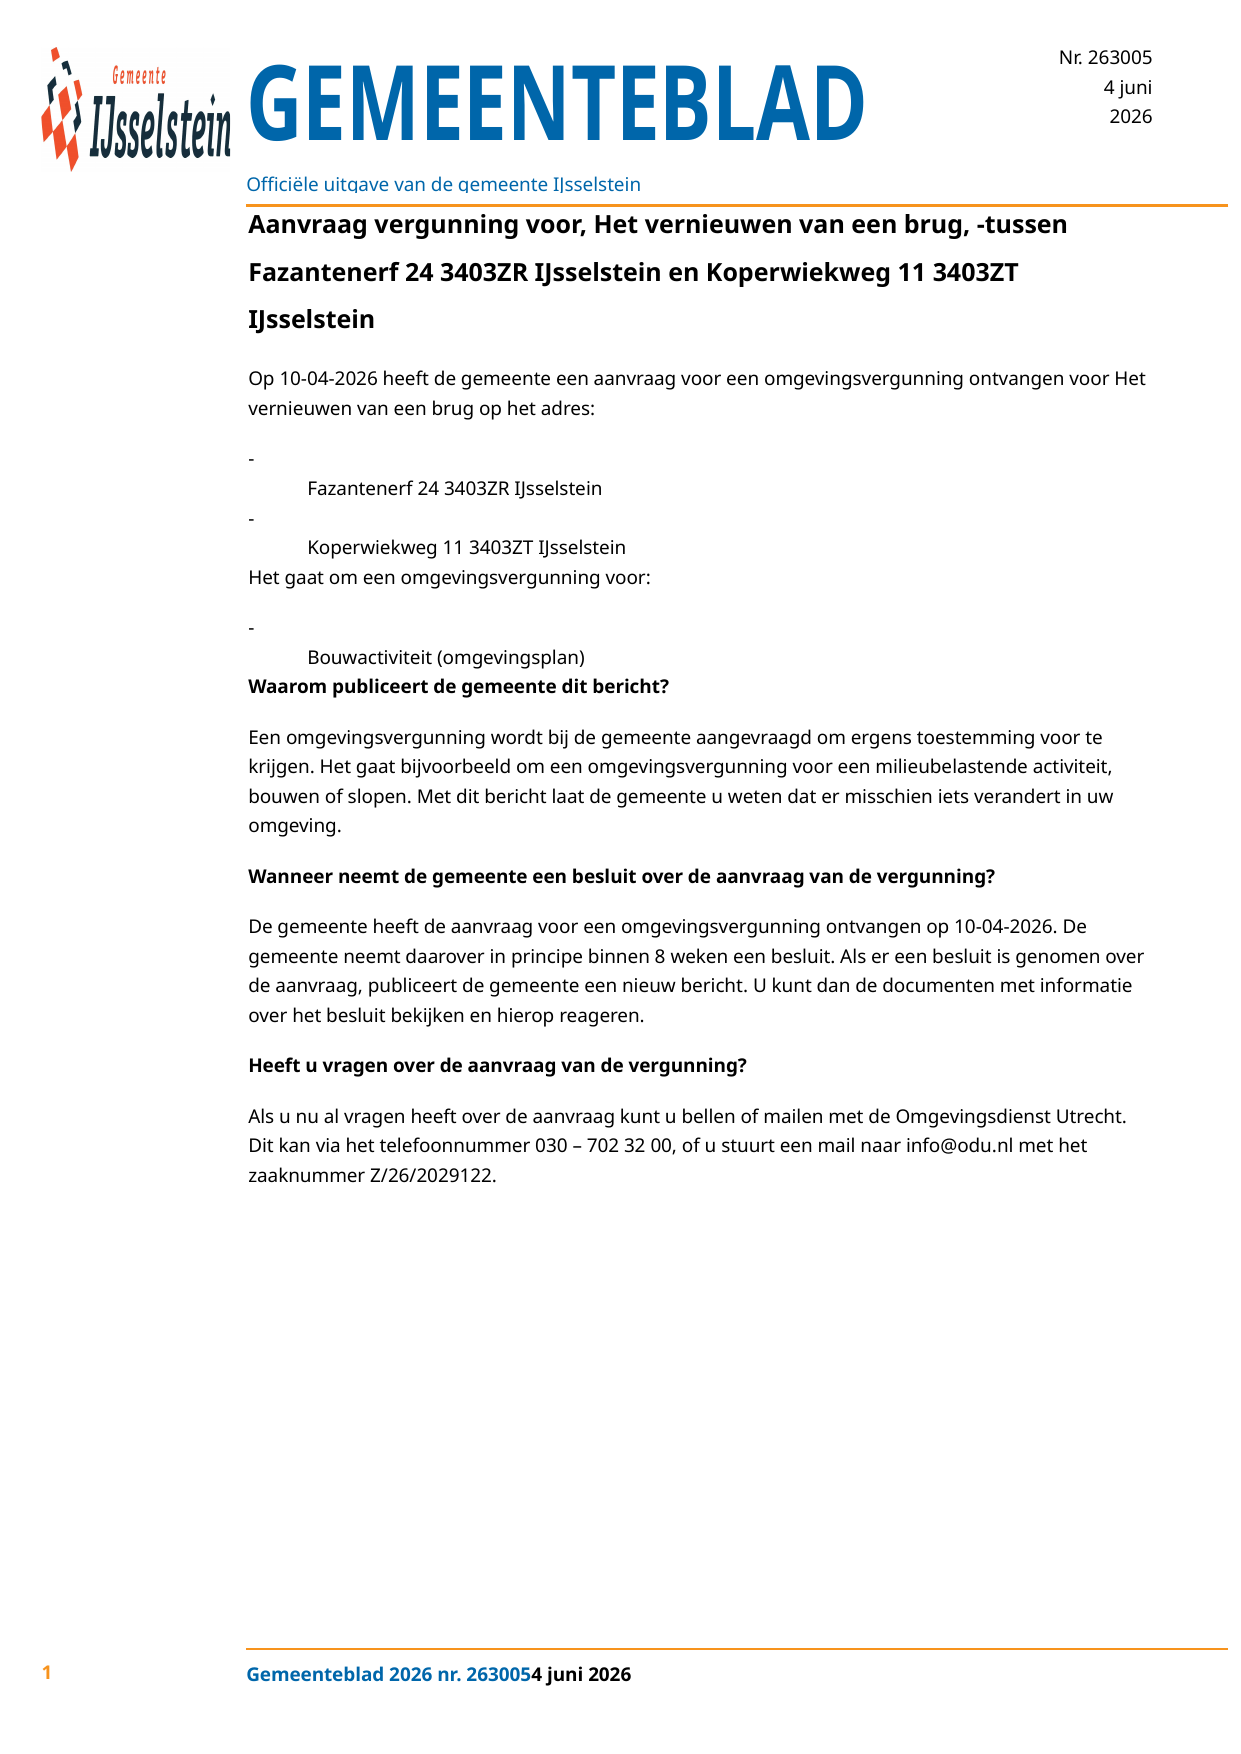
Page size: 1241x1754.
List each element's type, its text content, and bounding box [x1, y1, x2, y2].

text Als u nu al vragen heeft over de aanvraag kunt u bellen of mailen met de Omgevingsdienst Utrecht. Dit kan via het telefoonnummer 030 – 702 32 00, of u stuurt een mail naar info@odu.nl met het zaaknummer Z/26/2029122. [248, 1103, 1152, 1188]
text Wanneer neemt de gemeente een besluit over de aanvraag van de vergunning? [248, 863, 1152, 889]
text De gemeente heeft de aanvraag voor een omgevingsvergunning ontvangen op 10-04-2026. De gemeente neemt daarover in principe binnen 8 weken een besluit. Als er een besluit is genomen over de aanvraag, publiceert de gemeente een nieuw bericht. U kunt dan de documenten met informatie over het besluit bekijken en hierop reageren. [248, 913, 1152, 1028]
text Heeft u vragen over de aanvraag van de vergunning? [248, 1053, 1152, 1078]
list Fazantenerf 24 3403ZR IJsselstein [248, 475, 1152, 501]
text Het gaat om een omgevingsvergunning voor: [248, 564, 1152, 589]
list Koperwiekweg 11 3403ZT IJsselstein [248, 534, 1152, 560]
text Aanvraag vergunning voor, Het vernieuwen van een brug, -tussen Fazantenerf 24 3403ZR IJsselstein en Koperwiekweg 11 3403ZT IJsselstein [248, 207, 1152, 336]
text Op 10-04-2026 heeft de gemeente een aanvraag voor een omgevingsvergunning ontvangen voor Het vernieuwen van een brug op het adres: [248, 366, 1152, 421]
text Een omgevingsvergunning wordt bij de gemeente aangevraagd om ergens toestemming voor te krijgen. Het gaat bijvoorbeeld om een omgevingsvergunning voor een milieubelastende activiteit, bouwen of slopen. Met dit bericht laat de gemeente u weten dat er misschien iets verandert in uw omgeving. [248, 724, 1152, 838]
text Waarom publiceert de gemeente dit bericht? [248, 673, 1152, 699]
list Bouwactiviteit (omgevingsplan) [248, 644, 1152, 669]
picture [41, 47, 231, 172]
